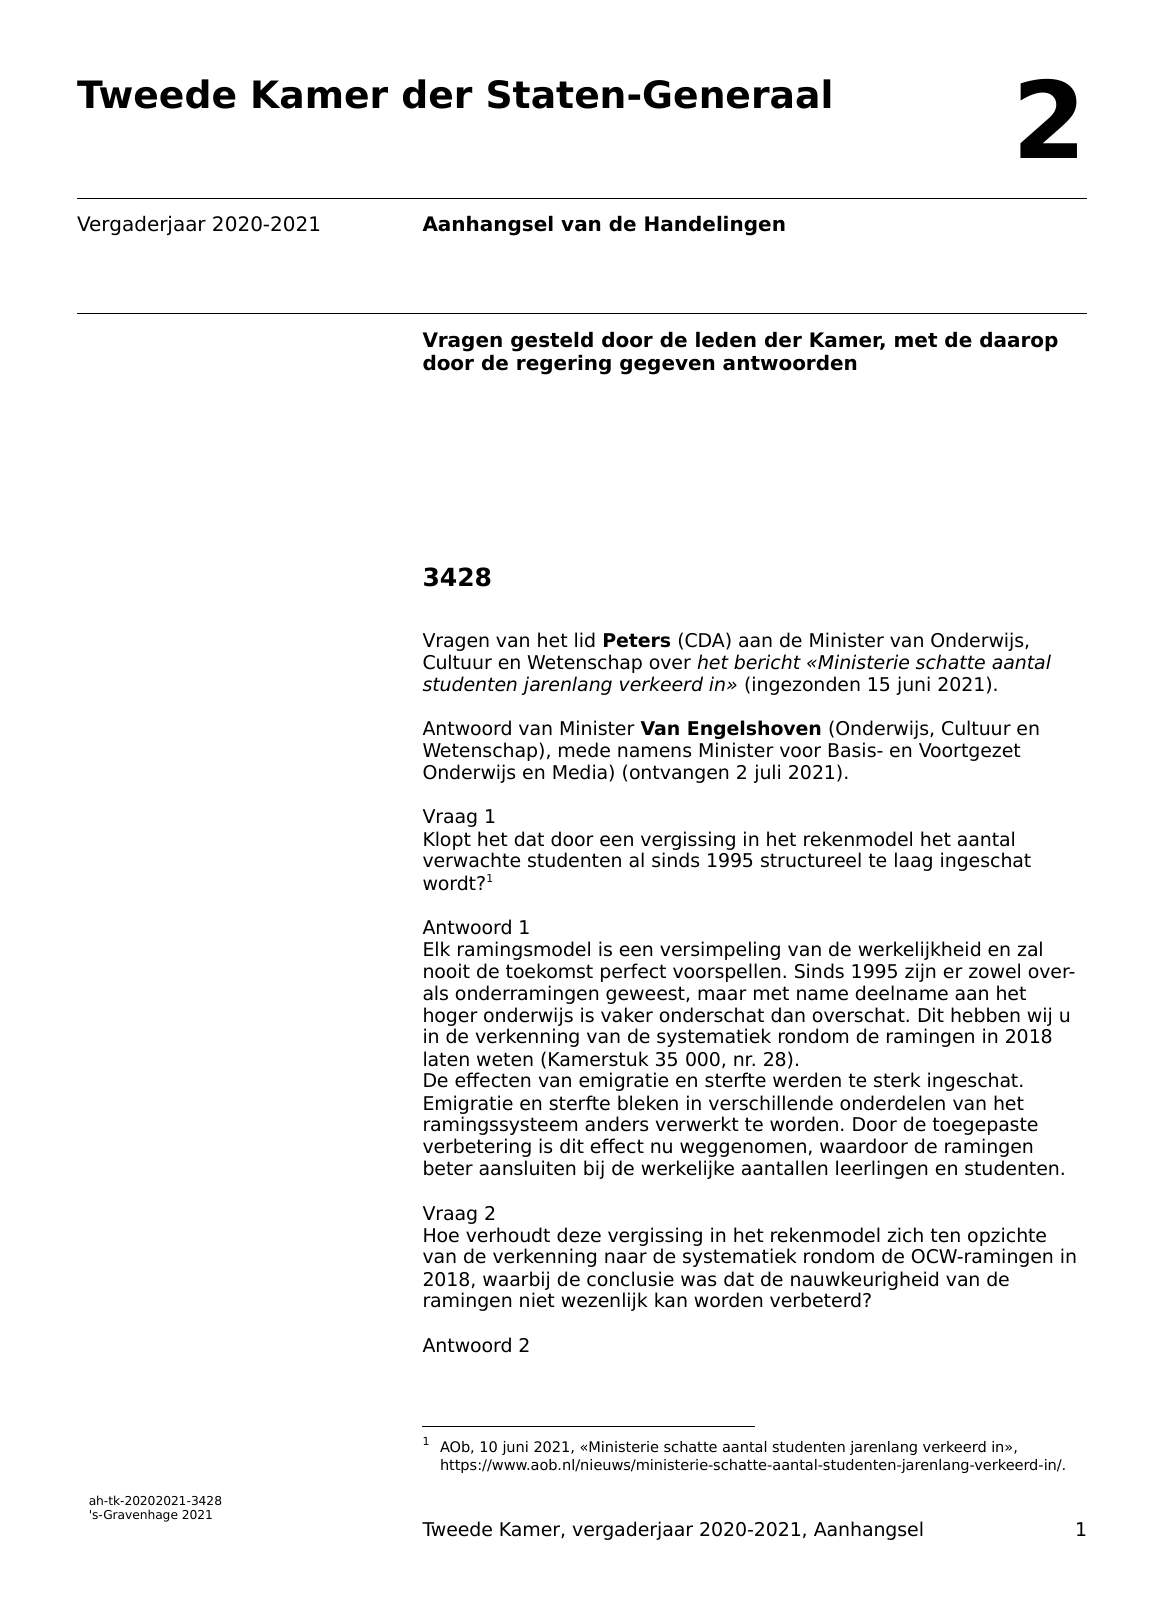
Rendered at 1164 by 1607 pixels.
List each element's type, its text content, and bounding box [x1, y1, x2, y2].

text Vraag 2 [422, 1202, 1087, 1224]
text Elk ramingsmodel is een versimpeling van de werkelijkheid en zal nooit de toekomst perfect voorspellen. Sinds 1995 zijn er zowel over- als onderramingen geweest, maar met name deelname aan het hoger onderwijs is vaker onderschat dan overschat. Dit hebben wij u in de verkenning van de systematiek rondom de ramingen in 2018 laten weten (Kamerstuk 35 000, nr. 28). [422, 938, 1087, 1070]
table_header 2 [886, 59, 1087, 198]
text Antwoord 2 [422, 1334, 1087, 1357]
text De effecten van emigratie en sterfte werden te sterk ingeschat. Emigratie en sterfte bleken in verschillende onderdelen van het ramingssysteem anders verwerkt te worden. Door de toegepaste verbetering is dit effect nu weggenomen, waardoor de ramingen beter aansluiten bij de werkelijke aantallen leerlingen en studenten. [422, 1070, 1087, 1180]
text Klopt het dat door een vergissing in het rekenmodel het aantal verwachte studenten al sinds 1995 structureel te laag ingeschat wordt? [422, 828, 1087, 894]
text Antwoord van Minister Van Engelshoven (Onderwijs, Cultuur en Wetenschap), mede namens Minister voor Basis- en Voortgezet Onderwijs en Media) (ontvangen 2 juli 2021). [422, 718, 1087, 784]
text Vragen van het lid Peters (CDA) aan de Minister van Onderwijs, Cultuur en Wetenschap over het bericht «Ministerie schatte aantal studenten jarenlang verkeerd in» (ingezonden 15 juni 2021). [422, 630, 1087, 696]
text 's-Gravenhage 2021 [88, 1508, 323, 1522]
text ah-tk-20202021-3428 [88, 1494, 323, 1508]
table_cell Vragen gesteld door de leden der Kamer, met de daarop door de regering gegeven antwoorden [422, 314, 1087, 375]
table_cell [77, 314, 422, 375]
text AOb, 10 juni 2021, «Ministerie schatte aantal studenten jarenlang verkeerd in», https://www.aob.nl/nieuws/ministerie-schatte-aantal-studenten-jarenlang-verkeerd-in/. [422, 1435, 1087, 1474]
table_cell Aanhangsel van de Handelingen [422, 199, 1087, 313]
text Antwoord 1 [422, 917, 1087, 938]
text Vraag 1 [422, 806, 1087, 828]
text Hoe verhoudt deze vergissing in het rekenmodel zich ten opzichte van de verkenning naar de systematiek rondom de OCW-ramingen in 2018, waarbij de conclusie was dat de nauwkeurigheid van de ramingen niet wezenlijk kan worden verbeterd? [422, 1224, 1087, 1312]
text 3428 [422, 563, 1087, 592]
table_header Tweede Kamer der Staten-Generaal [77, 59, 886, 198]
table_cell Vergaderjaar 2020-2021 [77, 199, 422, 313]
